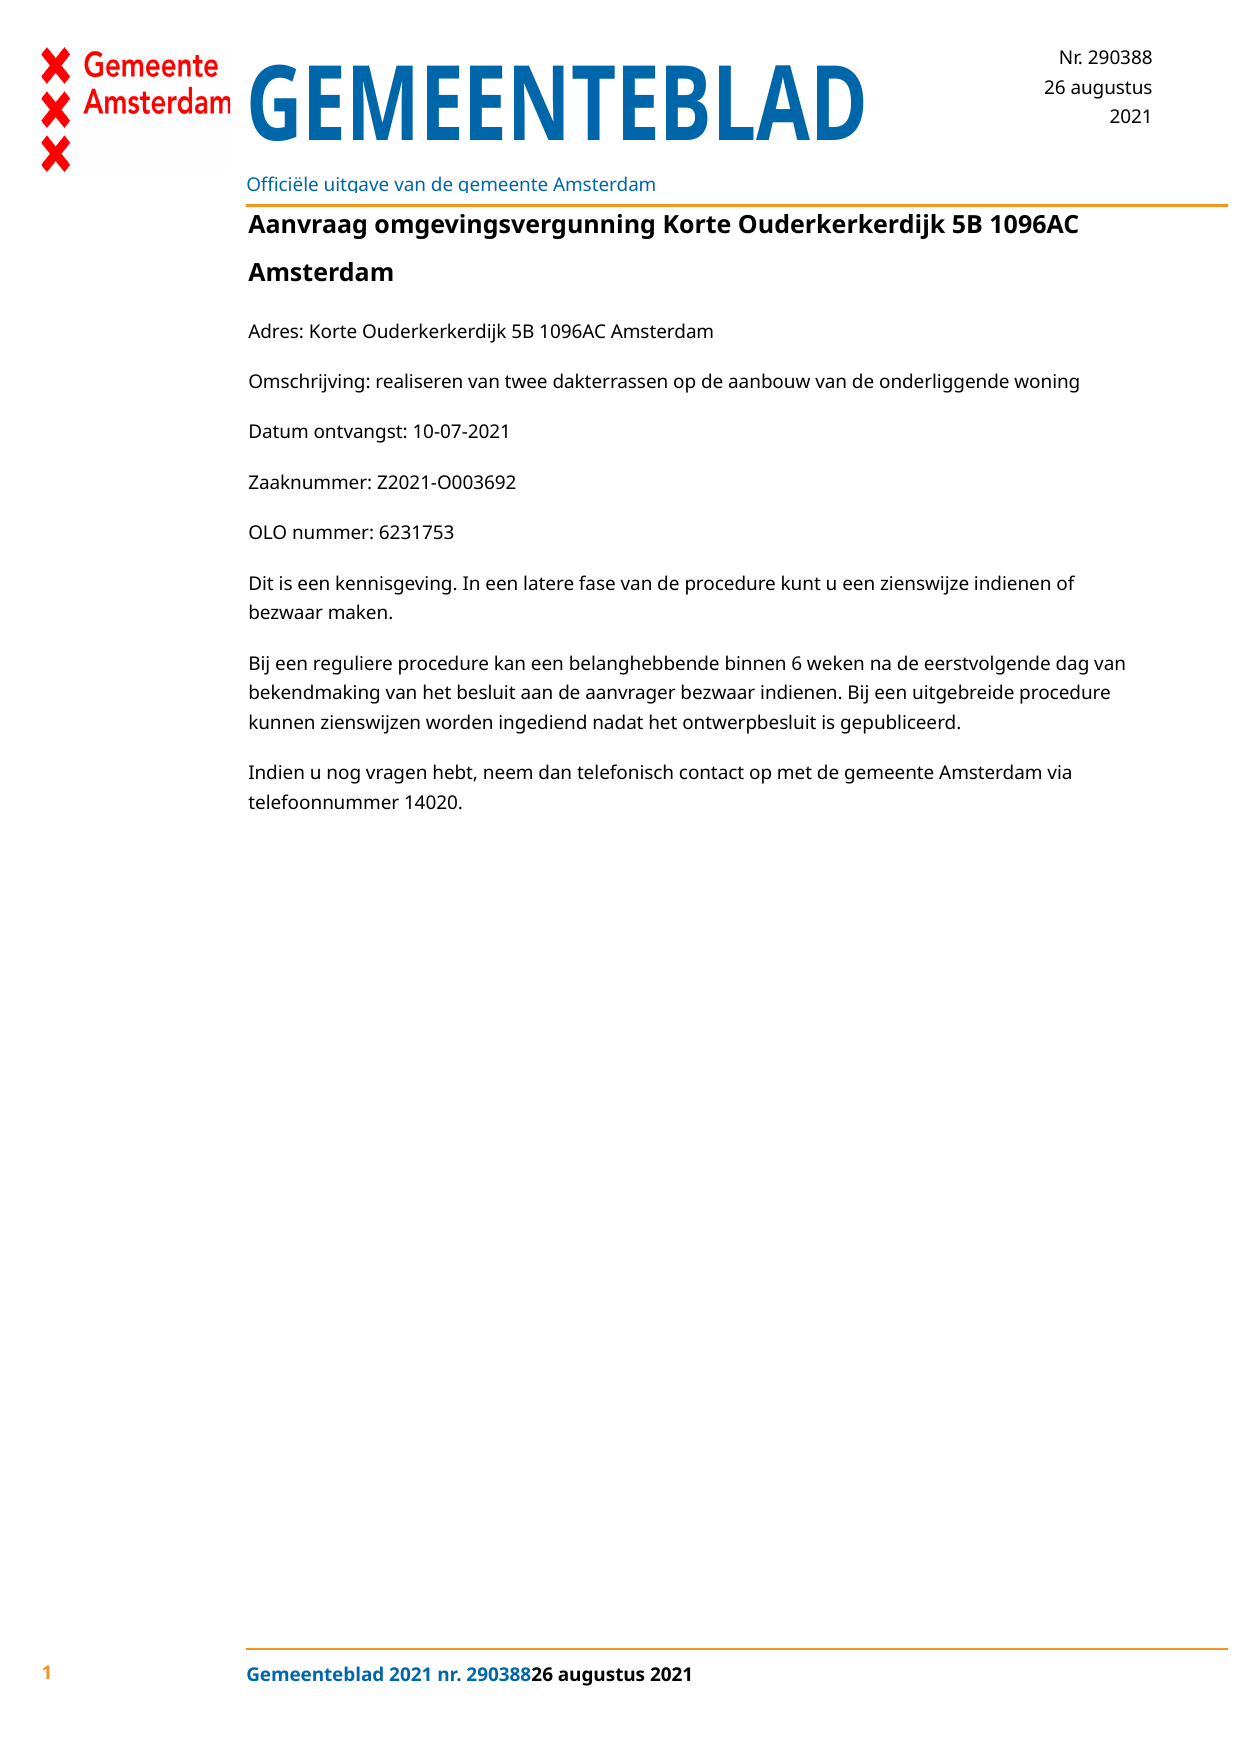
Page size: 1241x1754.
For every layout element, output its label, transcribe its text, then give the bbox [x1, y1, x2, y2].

text Bij een reguliere procedure kan een belanghebbende binnen 6 weken na de eerstvolgende dag van bekendmaking van het besluit aan de aanvrager bezwaar indienen. Bij een uitgebreide procedure kunnen zienswijzen worden ingediend nadat het ontwerpbesluit is gepubliceerd. [248, 650, 1152, 735]
text Aanvraag omgevingsvergunning Korte Ouderkerkerdijk 5B 1096AC Amsterdam [248, 207, 1152, 288]
text Datum ontvangst: 10-07-2021 [248, 419, 1152, 444]
text Indien u nog vragen hebt, neem dan telefonisch contact op met de gemeente Amsterdam via telefoonnummer 14020. [248, 759, 1152, 815]
picture [41, 47, 231, 172]
text Zaaknummer: Z2021-O003692 [248, 469, 1152, 495]
text Omschrijving: realiseren van twee dakterrassen op de aanbouw van de onderliggende woning [248, 368, 1152, 394]
text OLO nummer: 6231753 [248, 519, 1152, 545]
text Dit is een kennisgeving. In een latere fase van de procedure kunt u een zienswijze indienen of bezwaar maken. [248, 570, 1152, 625]
text Adres: Korte Ouderkerkerdijk 5B 1096AC Amsterdam [248, 318, 1152, 344]
